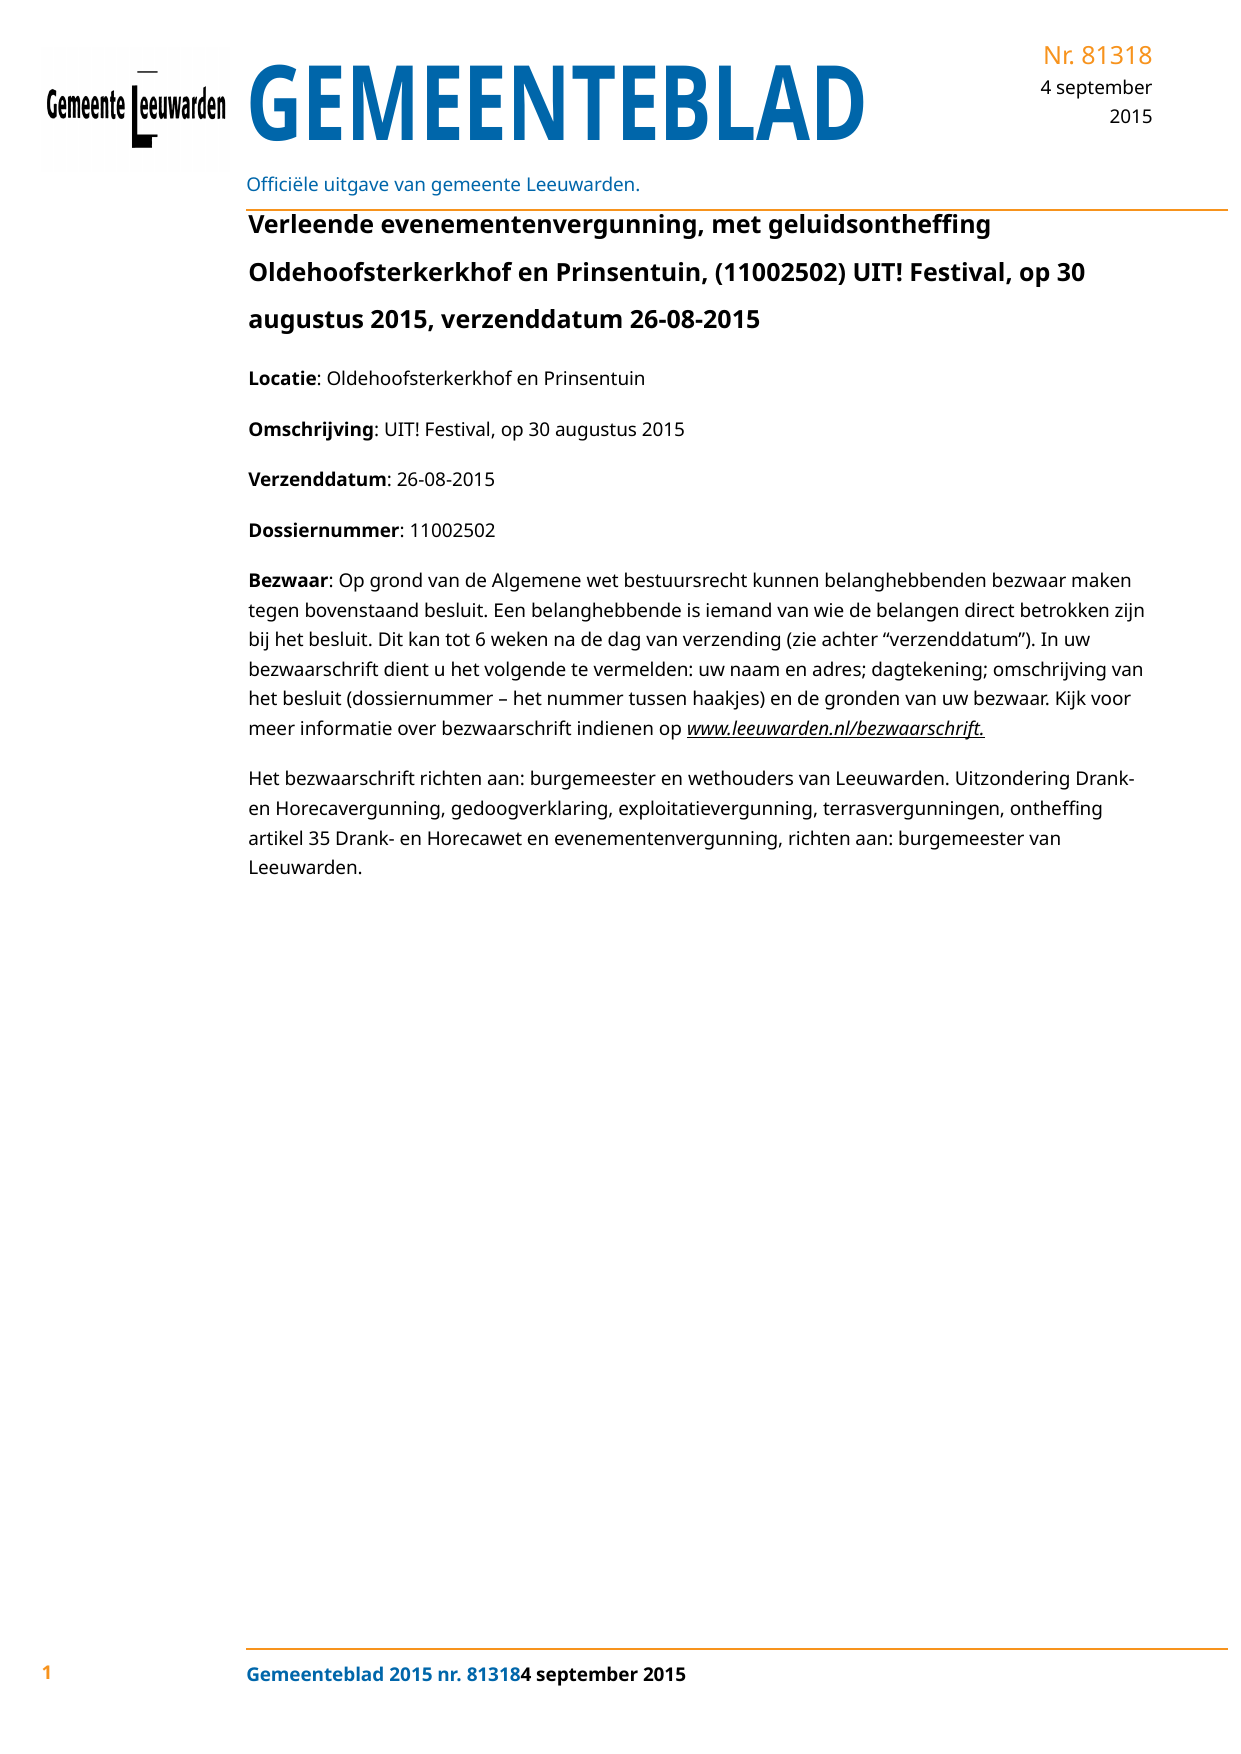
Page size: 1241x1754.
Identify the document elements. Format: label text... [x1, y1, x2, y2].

text Verzenddatum: 26-08-2015 [248, 466, 1152, 492]
text Het bezwaarschrift richten aan: burgemeester en wethouders van Leeuwarden. Uitzondering Drank- en Horecavergunning, gedoogverklaring, exploitatievergunning, terrasvergunningen, ontheffing artikel 35 Drank- en Horecawet en evenementenvergunning, richten aan: burgemeester van Leeuwarden. [248, 766, 1152, 880]
text Omschrijving: UIT! Festival, op 30 augustus 2015 [248, 416, 1152, 442]
text Bezwaar: Op grond van de Algemene wet bestuursrecht kunnen belanghebbenden bezwaar maken tegen bovenstaand besluit. Een belanghebbende is iemand van wie de belangen direct betrokken zijn bij het besluit. Dit kan tot 6 weken na de dag van verzending (zie achter “verzenddatum”). In uw bezwaarschrift dient u het volgende te vermelden: uw naam en adres; dagtekening; omschrijving van het besluit (dossiernummer – het nummer tussen haakjes) en de gronden van uw bezwaar. Kijk voor meer informatie over bezwaarschrift indienen op www.leeuwarden.nl/bezwaarschrift. [248, 567, 1152, 741]
text Dossiernummer: 11002502 [248, 517, 1152, 542]
text Locatie: Oldehoofsterkerkhof en Prinsentuin [248, 366, 1152, 391]
text Verleende evenementenvergunning, met geluidsontheffing Oldehoofsterkerkhof en Prinsentuin, (11002502) UIT! Festival, op 30 augustus 2015, verzenddatum 26-08-2015 [248, 211, 1152, 336]
picture [41, 47, 231, 172]
